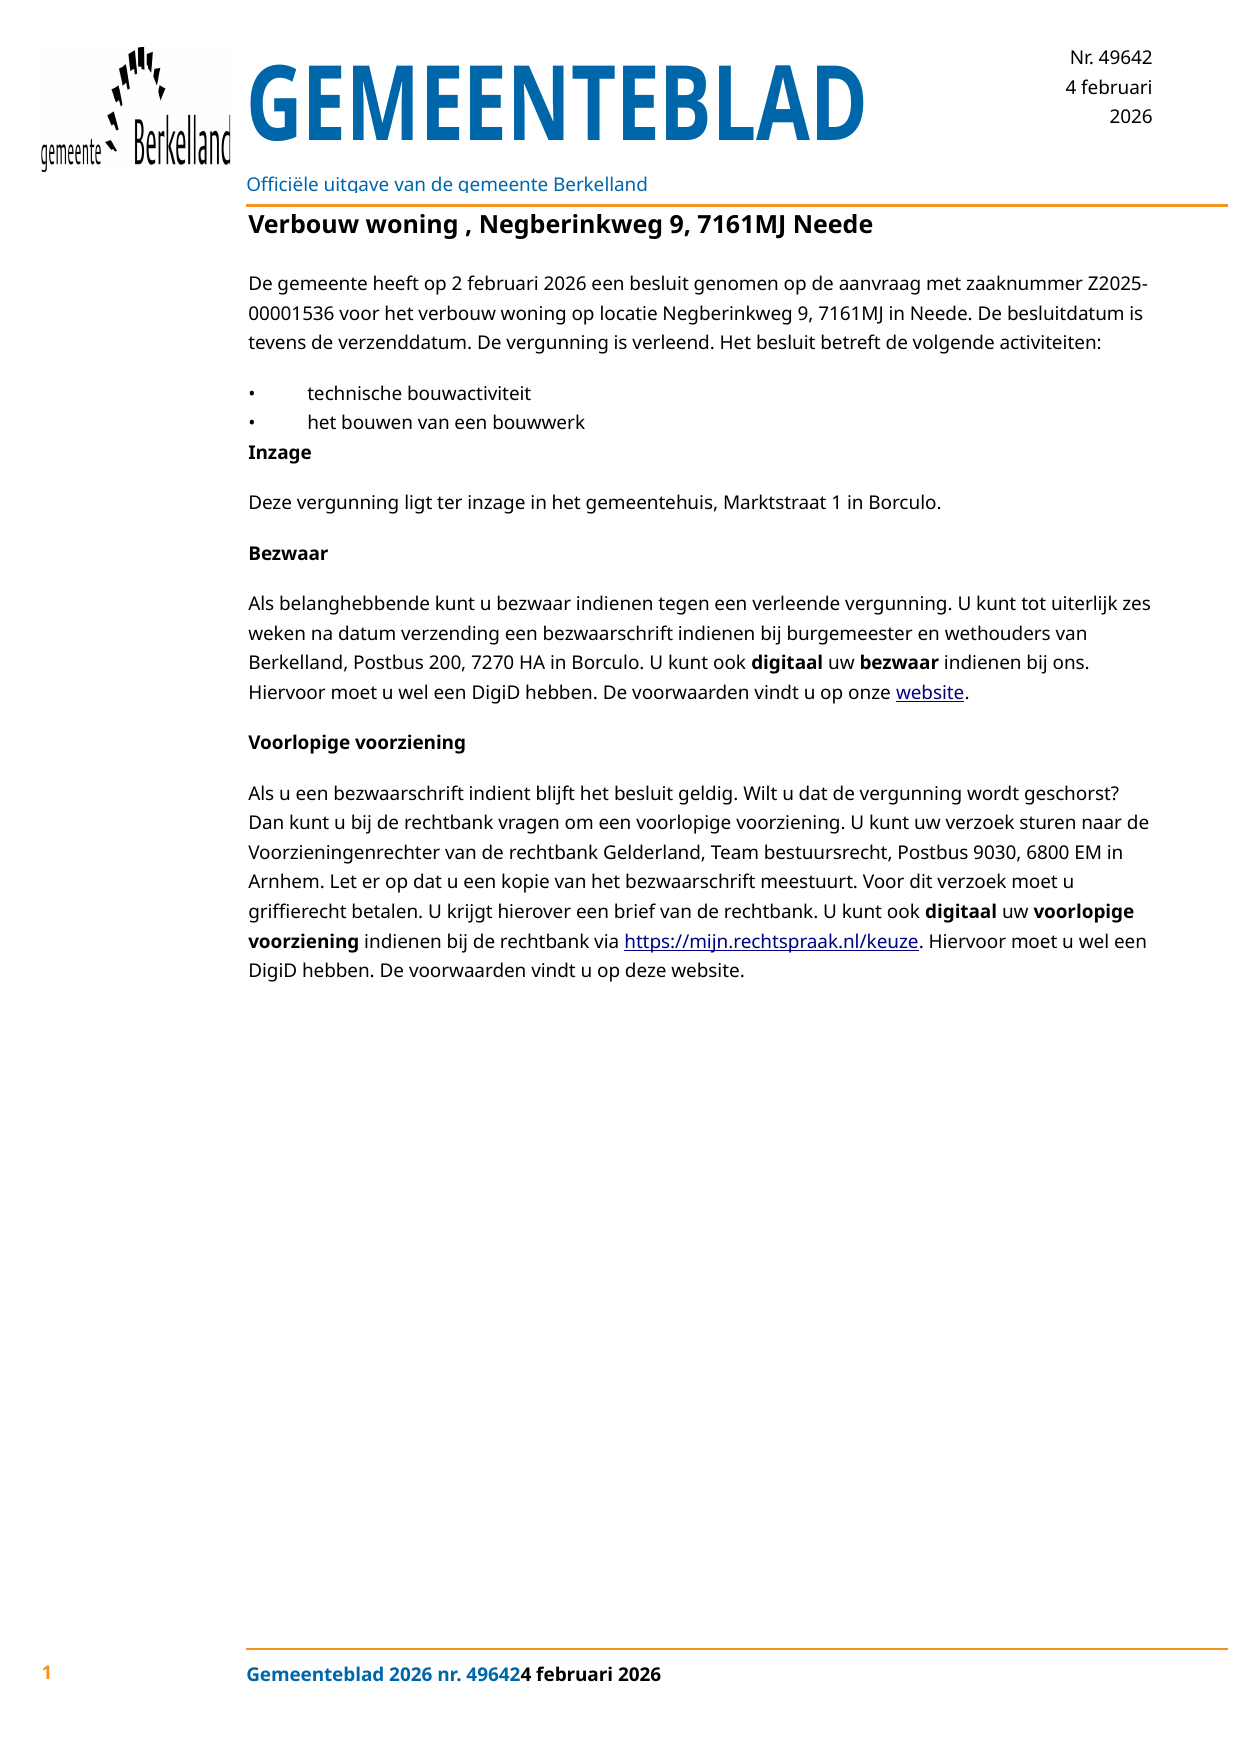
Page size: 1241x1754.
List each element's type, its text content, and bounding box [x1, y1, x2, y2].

text Deze vergunning ligt ter inzage in het gemeentehuis, Marktstraat 1 in Borculo. [248, 489, 1152, 515]
text Bezwaar [248, 540, 1152, 566]
text Voorlopige voorziening [248, 729, 1152, 755]
list technische bouwactiviteit [248, 380, 1152, 406]
text Inzage [248, 439, 1152, 465]
picture [41, 47, 231, 172]
list het bouwen van een bouwwerk [248, 409, 1152, 435]
text De gemeente heeft op 2 februari 2026 een besluit genomen op de aanvraag met zaaknummer Z2025-00001536 voor het verbouw woning op locatie Negberinkweg 9, 7161MJ in Neede. De besluitdatum is tevens de verzenddatum. De vergunning is verleend. Het besluit betreft de volgende activiteiten: [248, 270, 1152, 355]
text Als u een bezwaarschrift indient blijft het besluit geldig. Wilt u dat de vergunning wordt geschorst? Dan kunt u bij de rechtbank vragen om een voorlopige voorziening. U kunt uw verzoek sturen naar de Voorzieningenrechter van de rechtbank Gelderland, Team bestuursrecht, Postbus 9030, 6800 EM in Arnhem. Let er op dat u een kopie van het bezwaarschrift meestuurt. Voor dit verzoek moet u griffierecht betalen. U krijgt hierover een brief van de rechtbank. U kunt ook digitaal uw voorlopige voorziening indienen bij de rechtbank via https://mijn.rechtspraak.nl/keuze. Hiervoor moet u wel een DigiD hebben. De voorwaarden vindt u op deze website. [248, 780, 1152, 983]
text Verbouw woning , Negberinkweg 9, 7161MJ Neede [248, 207, 1152, 241]
text Als belanghebbende kunt u bezwaar indienen tegen een verleende vergunning. U kunt tot uiterlijk zes weken na datum verzending een bezwaarschrift indienen bij burgemeester en wethouders van Berkelland, Postbus 200, 7270 HA in Borculo. U kunt ook digitaal uw bezwaar indienen bij ons. Hiervoor moet u wel een DigiD hebben. De voorwaarden vindt u op onze website. [248, 590, 1152, 705]
